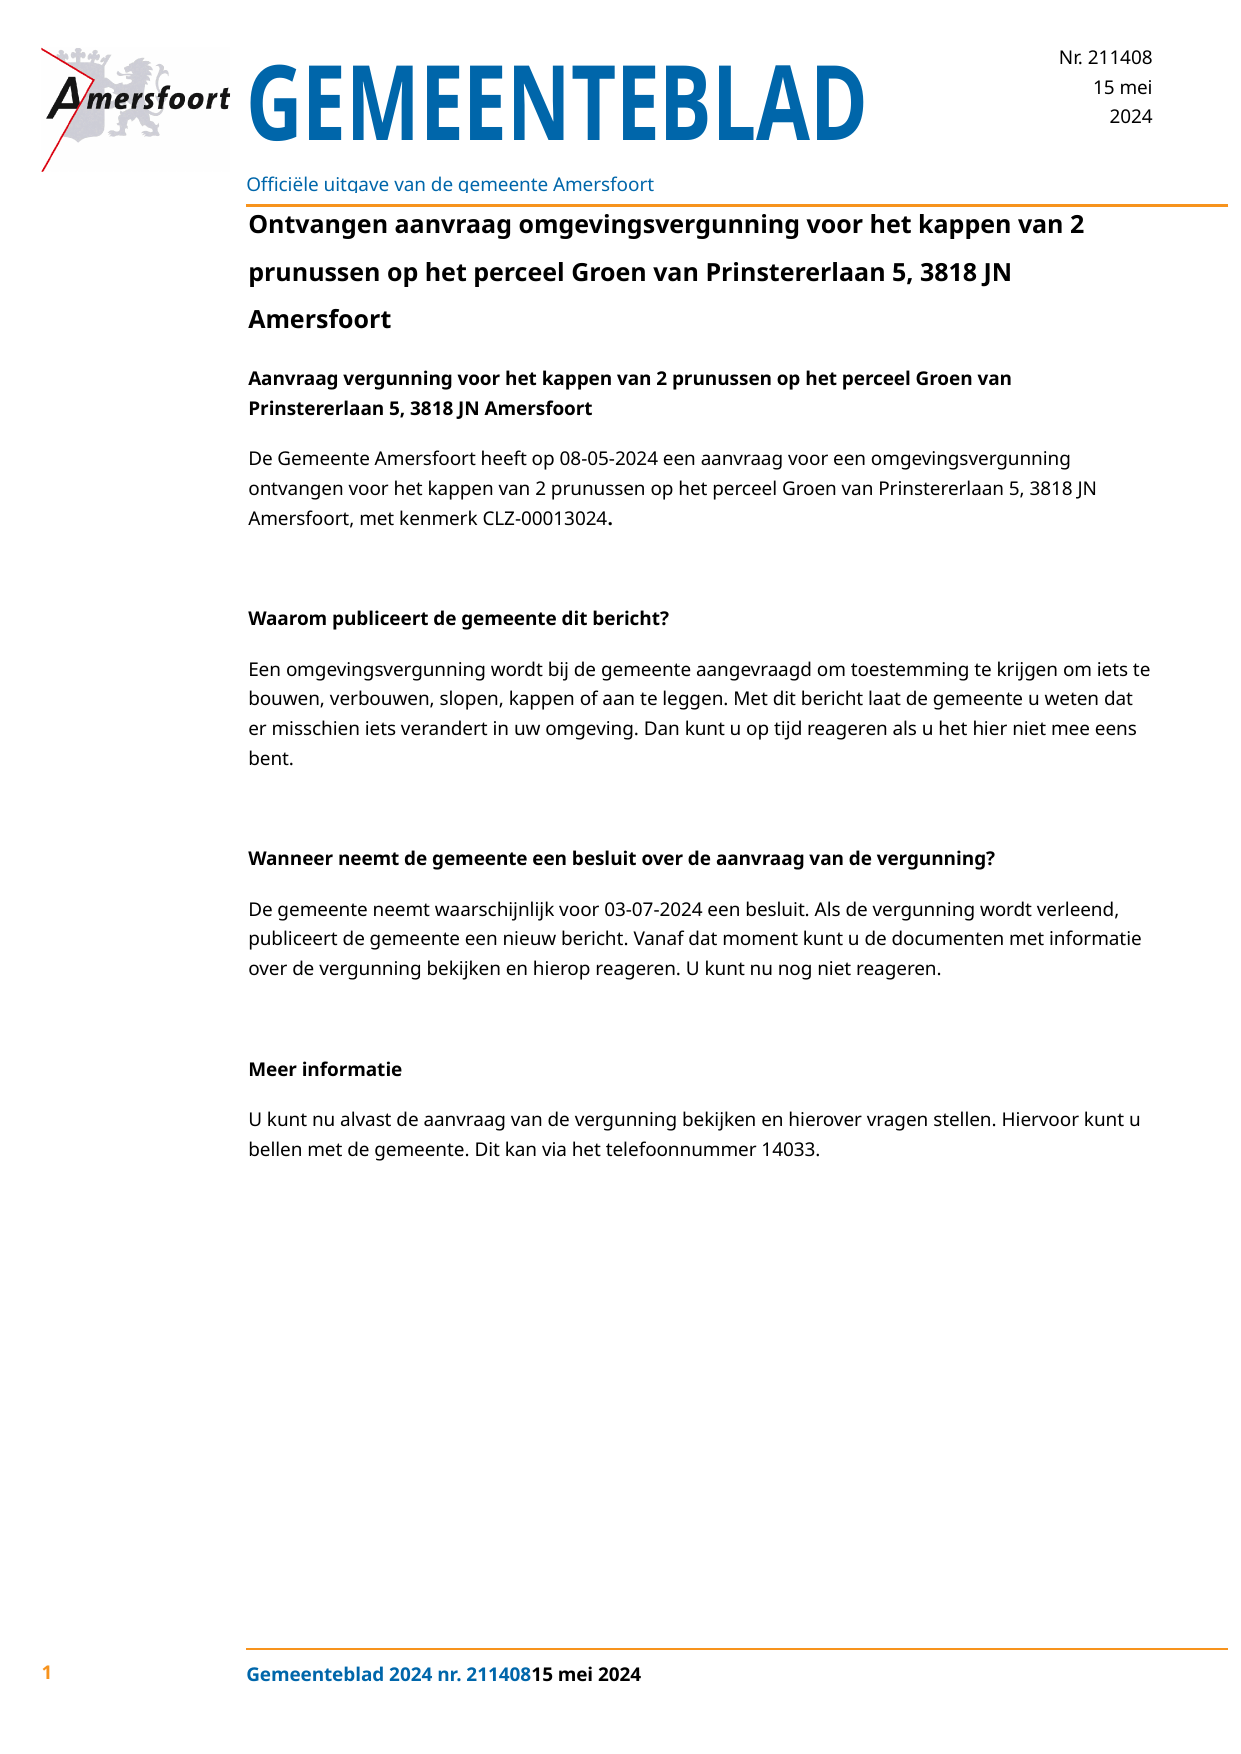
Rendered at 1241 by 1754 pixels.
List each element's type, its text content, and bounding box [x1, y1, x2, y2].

text De Gemeente Amersfoort heeft op 08-05-2024 een aanvraag voor een omgevingsvergunning ontvangen voor het kappen van 2 prunussen op het perceel Groen van Prinstererlaan 5, 3818 JN Amersfoort, met kenmerk CLZ-00013024. [248, 446, 1152, 530]
text Waarom publiceert de gemeente dit bericht? [248, 606, 1152, 631]
text Aanvraag vergunning voor het kappen van 2 prunussen op het perceel Groen van Prinstererlaan 5, 3818 JN Amersfoort [248, 366, 1152, 421]
text De gemeente neemt waarschijnlijk voor 03-07-2024 een besluit. Als de vergunning wordt verleend, publiceert de gemeente een nieuw bericht. Vanaf dat moment kunt u de documenten met informatie over de vergunning bekijken en hierop reageren. U kunt nu nog niet reageren. [248, 896, 1152, 981]
text Wanneer neemt de gemeente een besluit over de aanvraag van de vergunning? [248, 846, 1152, 871]
picture [41, 47, 231, 172]
text Meer informatie [248, 1056, 1152, 1082]
text U kunt nu alvast de aanvraag van de vergunning bekijken en hierover vragen stellen. Hiervoor kunt u bellen met de gemeente. Dit kan via het telefoonnummer 14033. [248, 1106, 1152, 1162]
text Ontvangen aanvraag omgevingsvergunning voor het kappen van 2 prunussen op het perceel Groen van Prinstererlaan 5, 3818 JN Amersfoort [248, 207, 1152, 336]
text Een omgevingsvergunning wordt bij de gemeente aangevraagd om toestemming te krijgen om iets te bouwen, verbouwen, slopen, kappen of aan te leggen. Met dit bericht laat de gemeente u weten dat er misschien iets verandert in uw omgeving. Dan kunt u op tijd reageren als u het hier niet mee eens bent. [248, 656, 1152, 770]
